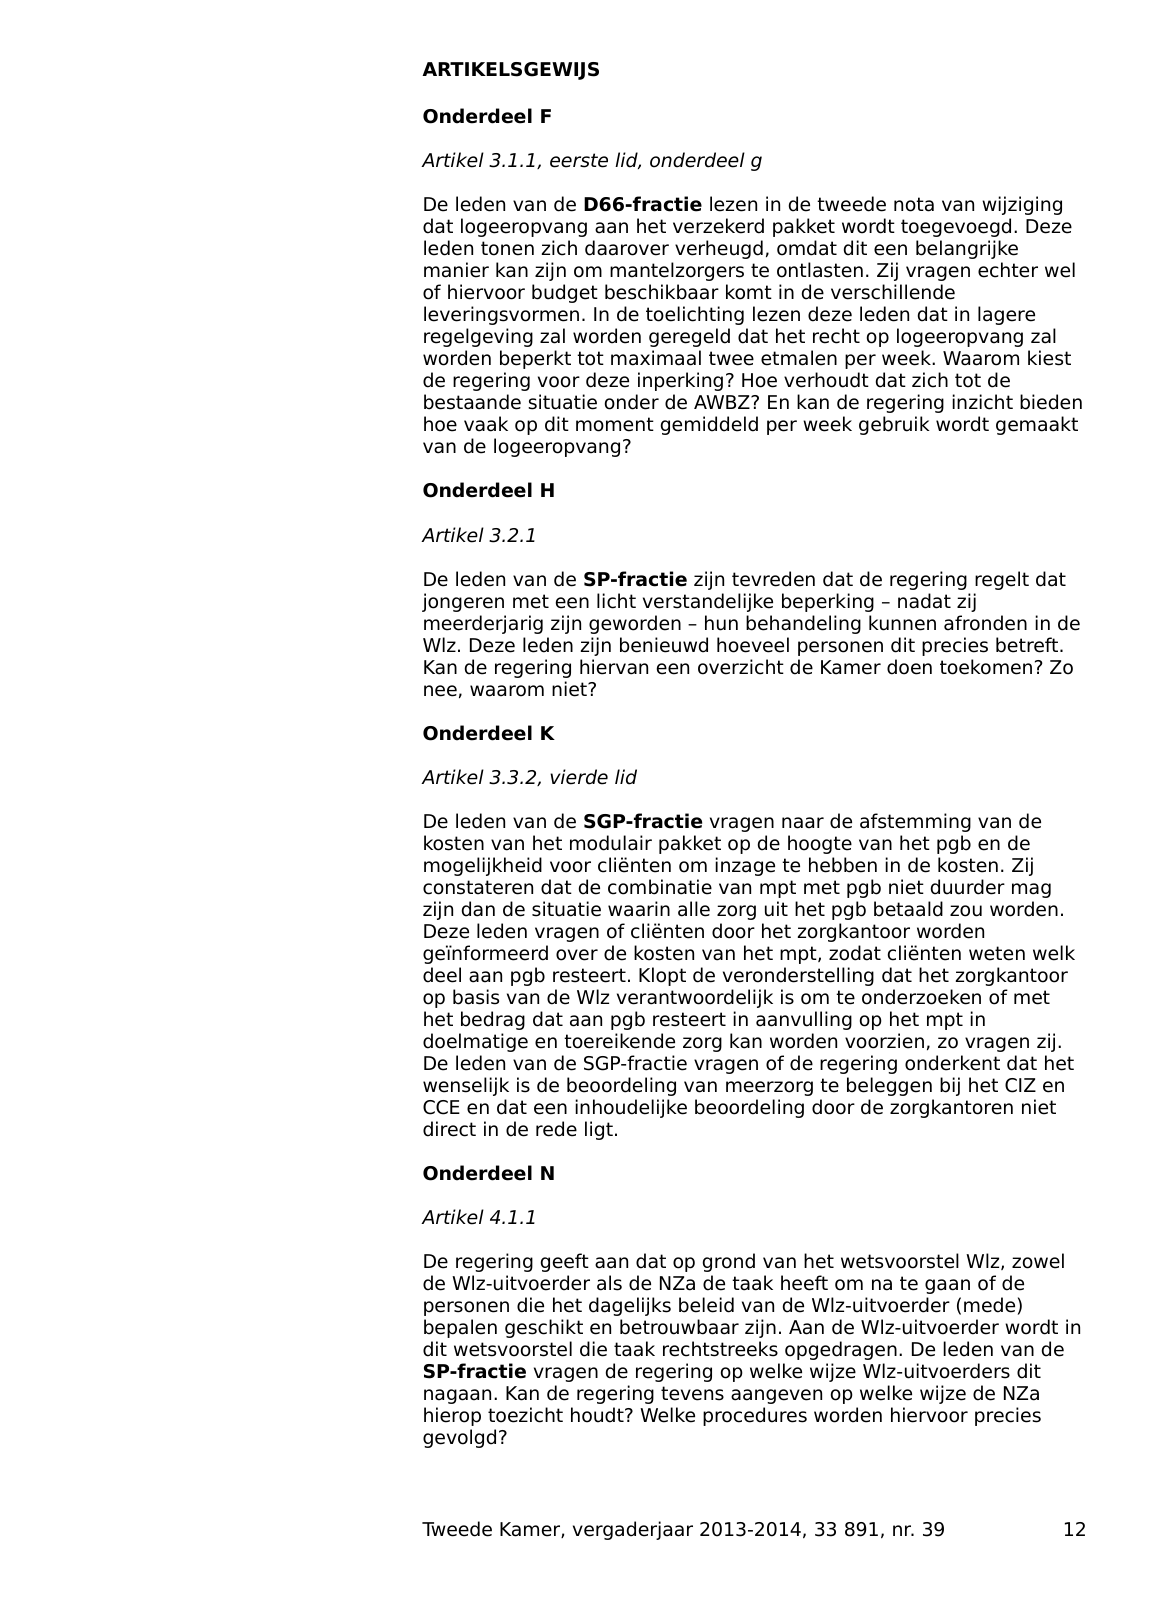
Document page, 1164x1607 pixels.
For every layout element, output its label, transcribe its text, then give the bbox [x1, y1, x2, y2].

subtitle Artikel 3.2.1 [422, 524, 1087, 546]
text De leden van de SP-fractie zijn tevreden dat de regering regelt dat jongeren met een licht verstandelijke beperking – nadat zij meerderjarig zijn geworden – hun behandeling kunnen afronden in de Wlz. Deze leden zijn benieuwd hoeveel personen dit precies betreft. Kan de regering hiervan een overzicht de Kamer doen toekomen? Zo nee, waarom niet? [422, 569, 1087, 701]
subtitle Artikel 3.3.2, vierde lid [422, 767, 1087, 789]
text De leden van de SGP-fractie vragen naar de afstemming van de kosten van het modulair pakket op de hoogte van het pgb en de mogelijkheid voor cliënten om inzage te hebben in de kosten. Zij constateren dat de combinatie van mpt met pgb niet duurder mag zijn dan de situatie waarin alle zorg uit het pgb betaald zou worden. Deze leden vragen of cliënten door het zorgkantoor worden geïnformeerd over de kosten van het mpt, zodat cliënten weten welk deel aan pgb resteert. Klopt de veronderstelling dat het zorgkantoor op basis van de Wlz verantwoordelijk is om te onderzoeken of met het bedrag dat aan pgb resteert in aanvulling op het mpt in doelmatige en toereikende zorg kan worden voorzien, zo vragen zij. [422, 811, 1087, 1053]
text De leden van de SGP-fractie vragen of de regering onderkent dat het wenselijk is de beoordeling van meerzorg te beleggen bij het CIZ en CCE en dat een inhoudelijke beoordeling door de zorgkantoren niet direct in de rede ligt. [422, 1053, 1087, 1141]
subtitle ARTIKELSGEWIJS [422, 59, 1087, 81]
subtitle Artikel 3.1.1, eerste lid, onderdeel g [422, 150, 1087, 172]
subtitle Artikel 4.1.1 [422, 1207, 1087, 1229]
text De regering geeft aan dat op grond van het wetsvoorstel Wlz, zowel de Wlz-uitvoerder als de NZa de taak heeft om na te gaan of de personen die het dagelijks beleid van de Wlz-uitvoerder (mede) bepalen geschikt en betrouwbaar zijn. Aan de Wlz-uitvoerder wordt in dit wetsvoorstel die taak rechtstreeks opgedragen. De leden van de SP-fractie vragen de regering op welke wijze Wlz-uitvoerders dit nagaan. Kan de regering tevens aangeven op welke wijze de NZa hierop toezicht houdt? Welke procedures worden hiervoor precies gevolgd? [422, 1251, 1087, 1449]
subtitle Onderdeel N [422, 1163, 1087, 1185]
subtitle Onderdeel K [422, 723, 1087, 745]
text De leden van de D66-fractie lezen in de tweede nota van wijziging dat logeeropvang aan het verzekerd pakket wordt toegevoegd. Deze leden tonen zich daarover verheugd, omdat dit een belangrijke manier kan zijn om mantelzorgers te ontlasten. Zij vragen echter wel of hiervoor budget beschikbaar komt in de verschillende leveringsvormen. In de toelichting lezen deze leden dat in lagere regelgeving zal worden geregeld dat het recht op logeeropvang zal worden beperkt tot maximaal twee etmalen per week. Waarom kiest de regering voor deze inperking? Hoe verhoudt dat zich tot de bestaande situatie onder de AWBZ? En kan de regering inzicht bieden hoe vaak op dit moment gemiddeld per week gebruik wordt gemaakt van de logeeropvang? [422, 194, 1087, 458]
subtitle Onderdeel H [422, 480, 1087, 502]
subtitle Onderdeel F [422, 106, 1087, 128]
